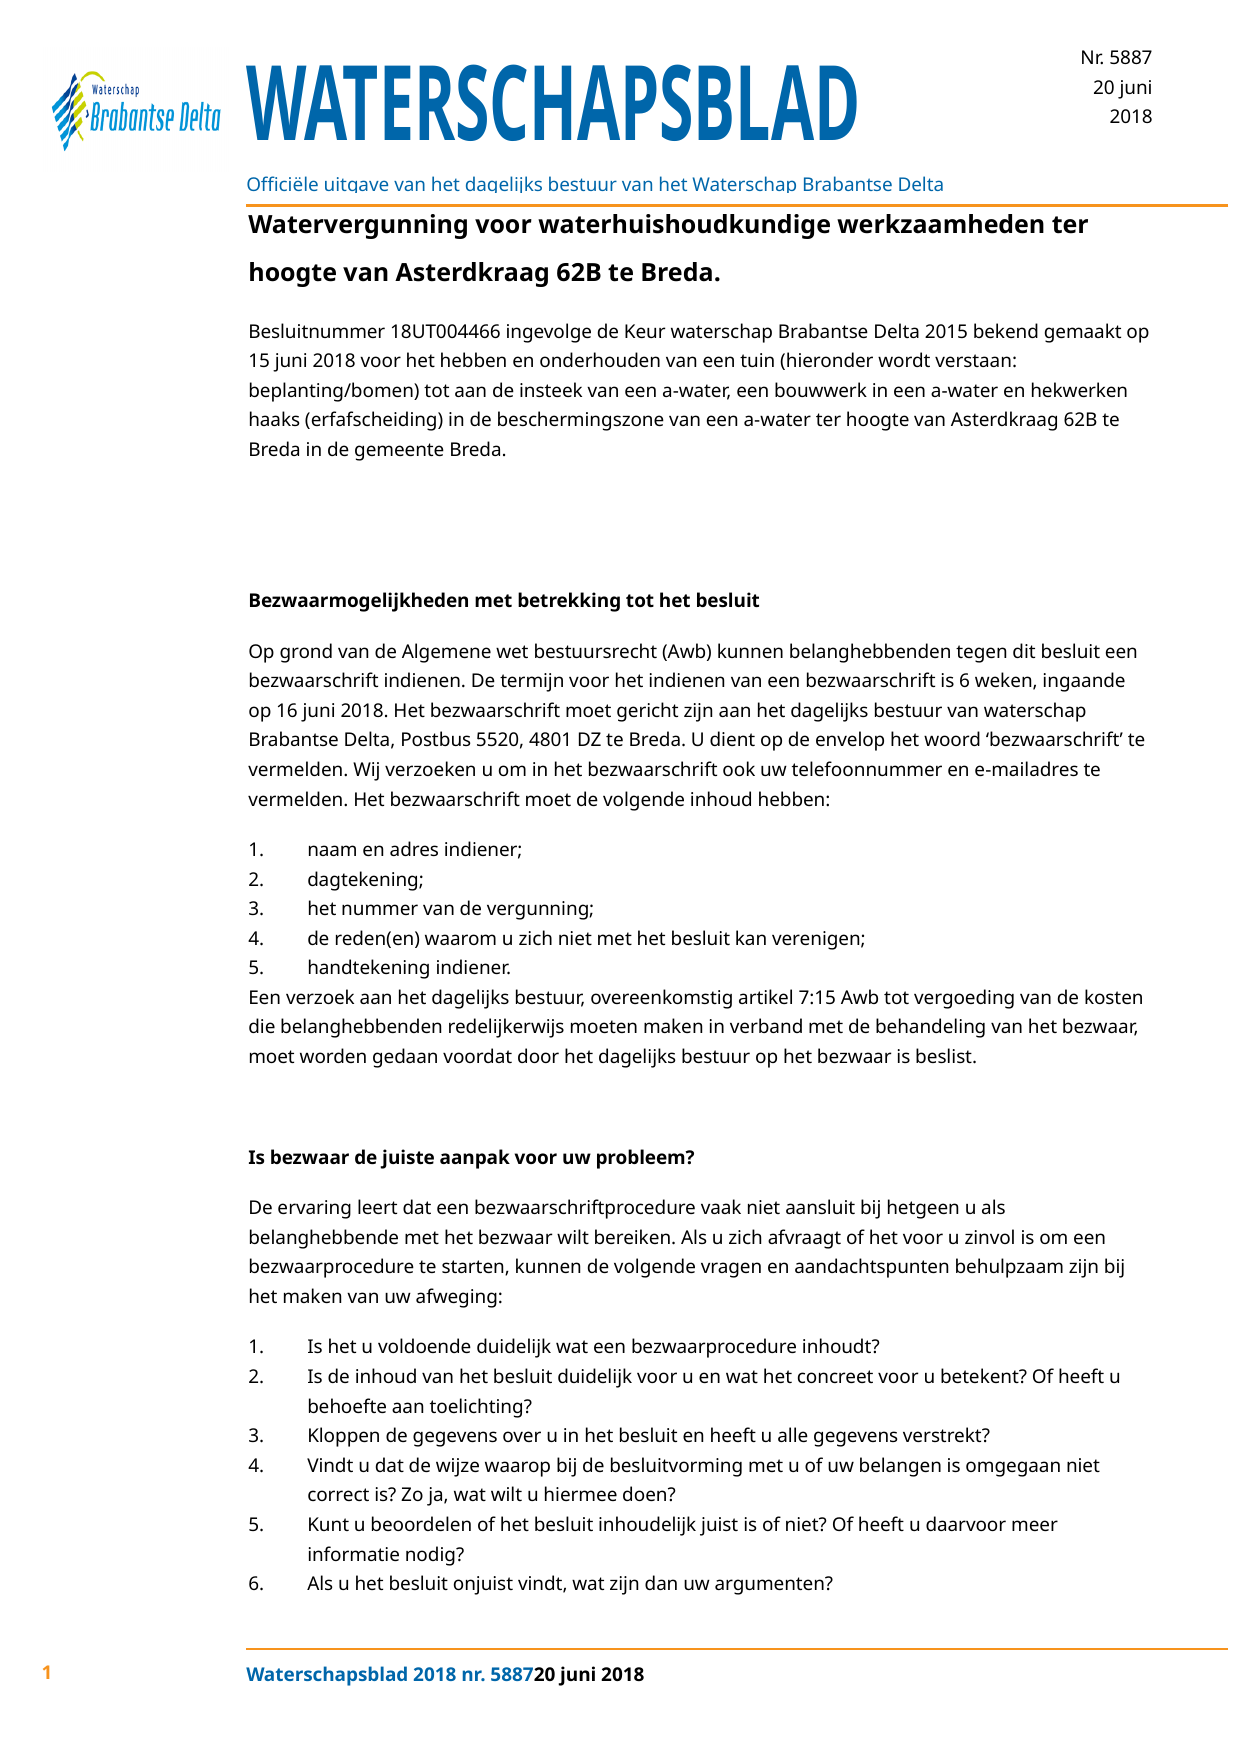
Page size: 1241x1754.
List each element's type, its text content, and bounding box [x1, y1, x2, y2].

text Bezwaarmogelijkheden met betrekking tot het besluit [248, 587, 1152, 613]
text De ervaring leert dat een bezwaarschriftprocedure vaak niet aansluit bij hetgeen u als belanghebbende met het bezwaar wilt bereiken. Als u zich afvraagt of het voor u zinvol is om een bezwaarprocedure te starten, kunnen de volgende vragen en aandachtspunten behulpzaam zijn bij het maken van uw afweging: [248, 1194, 1152, 1309]
text Op grond van de Algemene wet bestuursrecht (Awb) kunnen belanghebbenden tegen dit besluit een bezwaarschrift indienen. De termijn voor het indienen van een bezwaarschrift is 6 weken, ingaande op 16 juni 2018. Het bezwaarschrift moet gericht zijn aan het dagelijks bestuur van waterschap Brabantse Delta, Postbus 5520, 4801 DZ te Breda. U dient op de envelop het woord ‘bezwaarschrift’ te vermelden. Wij verzoeken u om in het bezwaarschrift ook uw telefoonnummer en e‑mailadres te vermelden. Het bezwaarschrift moet de volgende inhoud hebben: [248, 638, 1152, 812]
list Kloppen de gegevens over u in het besluit en heeft u alle gegevens verstrekt? [248, 1422, 1152, 1448]
picture [41, 47, 231, 172]
list Is de inhoud van het besluit duidelijk voor u en wat het concreet voor u betekent? Of heeft u behoefte aan toelichting? [248, 1363, 1152, 1419]
list Kunt u beoordelen of het besluit inhoudelijk juist is of niet? Of heeft u daarvoor meer informatie nodig? [248, 1511, 1152, 1567]
text Besluitnummer 18UT004466 ingevolge de Keur waterschap Brabantse Delta 2015 bekend gemaakt op 15 juni 2018 voor het hebben en onderhouden van een tuin (hieronder wordt verstaan: beplanting/bomen) tot aan de insteek van een a-water, een bouwwerk in een a-water en hekwerken haaks (erfafscheiding) in de beschermingszone van een a-water ter hoogte van Asterdkraag 62B te Breda in de gemeente Breda. [248, 318, 1152, 462]
list Als u het besluit onjuist vindt, wat zijn dan uw argumenten? [248, 1570, 1152, 1596]
text Watervergunning voor waterhuishoudkundige werkzaamheden ter hoogte van Asterdkraag 62B te Breda. [248, 207, 1152, 288]
list handtekening indiener. [248, 954, 1152, 980]
list naam en adres indiener; [248, 836, 1152, 862]
list de reden(en) waarom u zich niet met het besluit kan verenigen; [248, 925, 1152, 951]
list Vindt u dat de wijze waarop bij de besluitvorming met u of uw belangen is omgegaan niet correct is? Zo ja, wat wilt u hiermee doen? [248, 1452, 1152, 1507]
text Een verzoek aan het dagelijks bestuur, overeenkomstig artikel 7:15 Awb tot vergoeding van de kosten die belanghebbenden redelijkerwijs moeten maken in verband met de behandeling van het bezwaar, moet worden gedaan voordat door het dagelijks bestuur op het bezwaar is beslist. [248, 984, 1152, 1069]
text Is bezwaar de juiste aanpak voor uw probleem? [248, 1144, 1152, 1170]
list dagtekening; [248, 866, 1152, 892]
list Is het u voldoende duidelijk wat een bezwaarprocedure inhoudt? [248, 1334, 1152, 1359]
list het nummer van de vergunning; [248, 895, 1152, 921]
